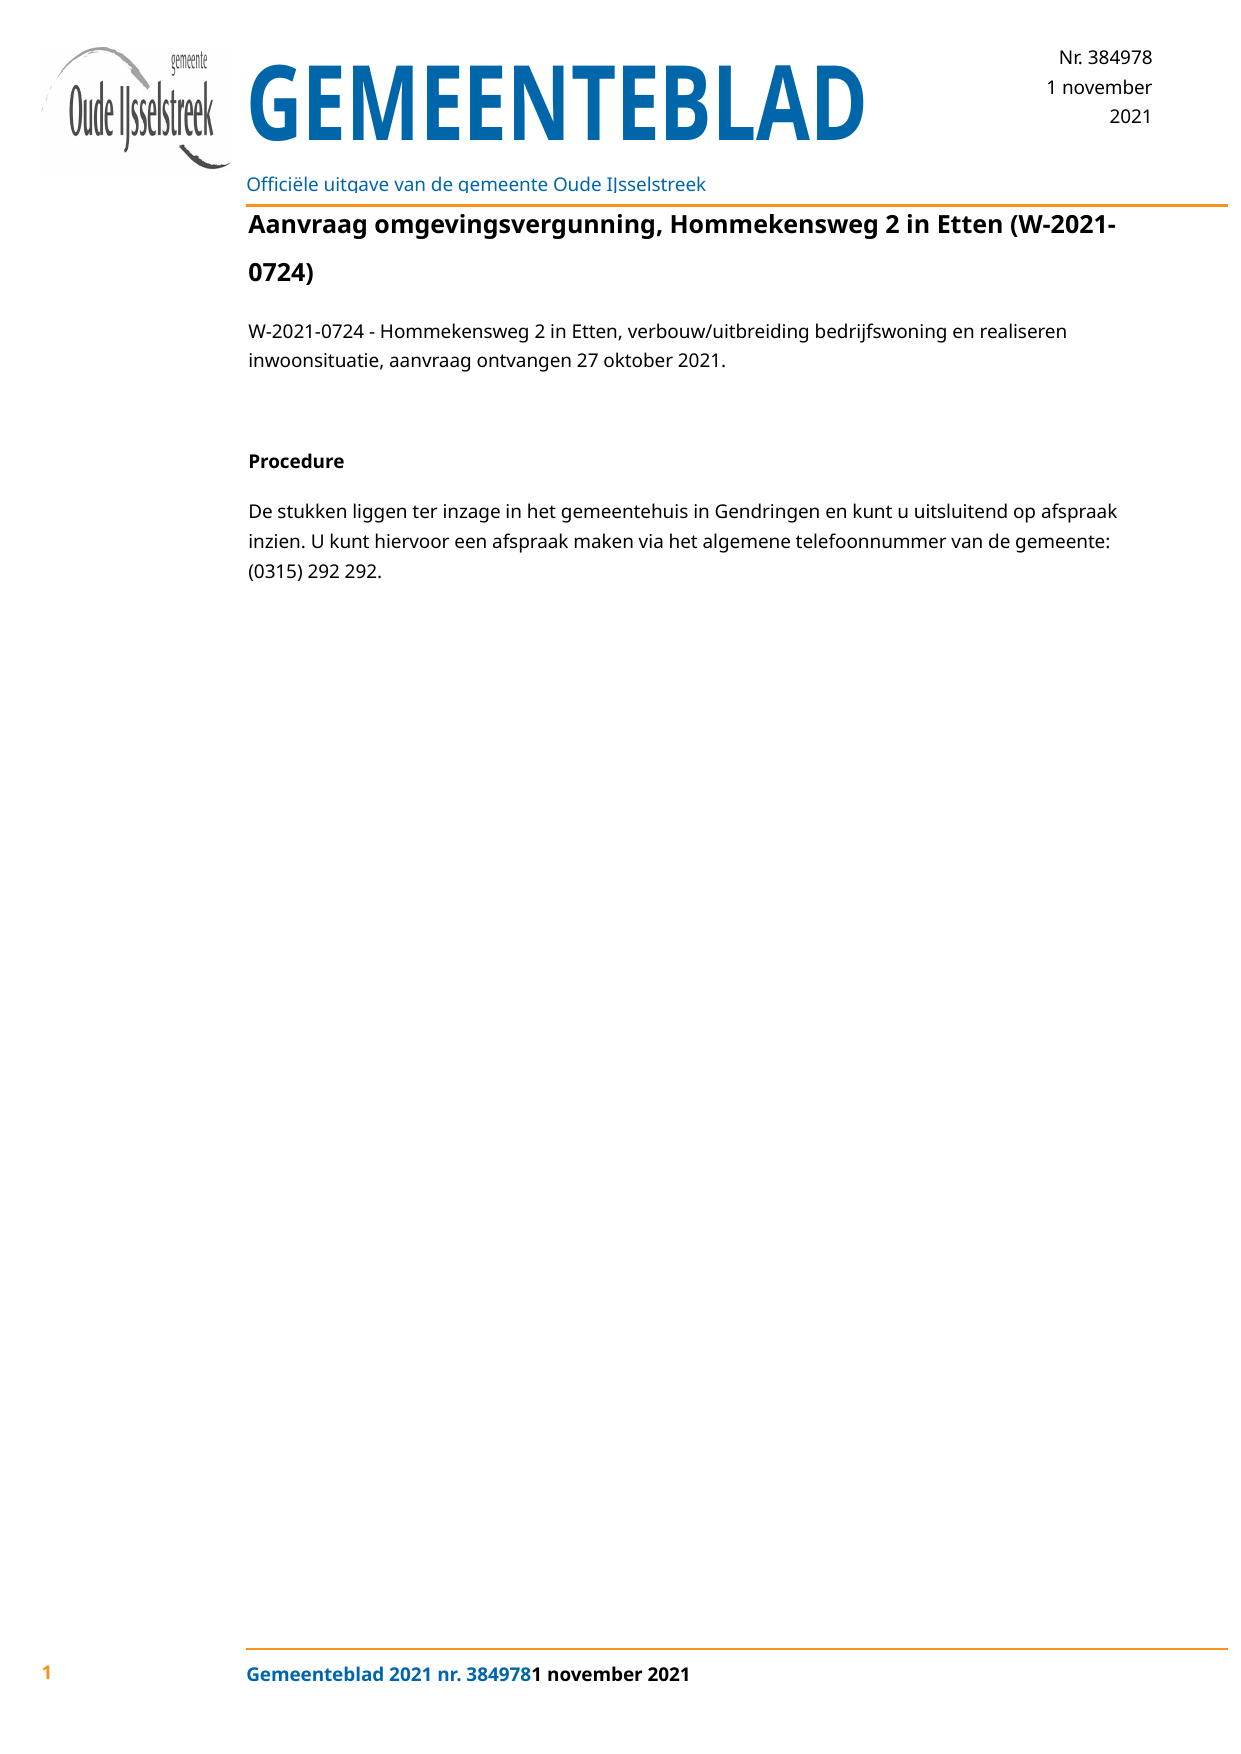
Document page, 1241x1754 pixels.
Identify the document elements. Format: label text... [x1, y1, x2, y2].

picture [41, 47, 231, 172]
text De stukken liggen ter inzage in het gemeentehuis in Gendringen en kunt u uitsluitend op afspraak inzien. U kunt hiervoor een afspraak maken via het algemene telefoonnummer van de gemeente: (0315) 292 292. [248, 499, 1152, 584]
text Procedure [248, 448, 1152, 474]
text Aanvraag omgevingsvergunning, Hommekensweg 2 in Etten (W-2021-0724) [248, 207, 1152, 288]
text W-2021-0724 - Hommekensweg 2 in Etten, verbouw/uitbreiding bedrijfswoning en realiseren inwoonsituatie, aanvraag ontvangen 27 oktober 2021. [248, 318, 1152, 373]
